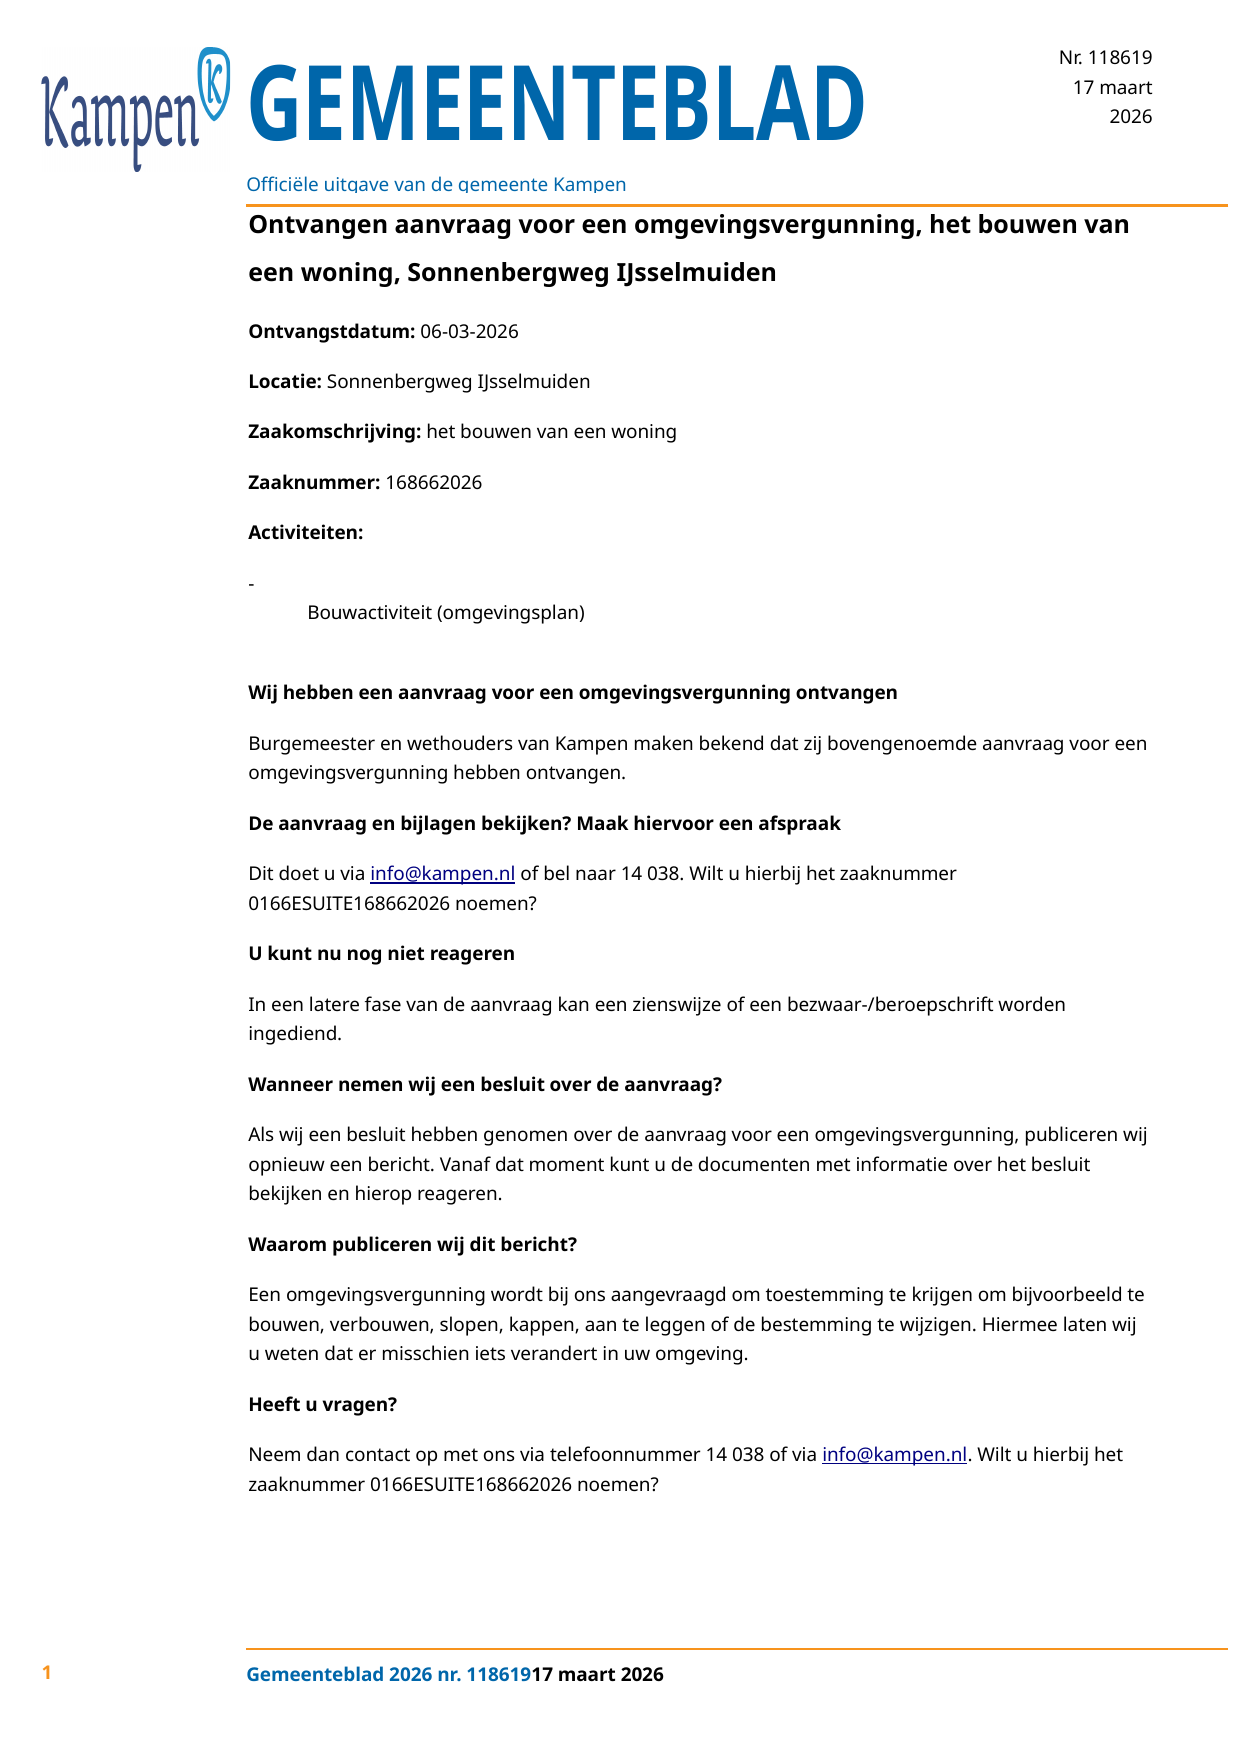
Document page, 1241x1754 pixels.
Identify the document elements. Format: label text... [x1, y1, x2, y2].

text Locatie: Sonnenbergweg IJsselmuiden [248, 368, 1152, 394]
text Burgemeester en wethouders van Kampen maken bekend dat zij bovengenoemde aanvraag voor een omgevingsvergunning hebben ontvangen. [248, 730, 1152, 785]
text Ontvangstdatum: 06-03-2026 [248, 318, 1152, 344]
text Neem dan contact op met ons via telefoonnummer 14 038 of via info@kampen.nl. Wilt u hierbij het zaaknummer 0166ESUITE168662026 noemen? [248, 1441, 1152, 1497]
list Bouwactiviteit (omgevingsplan) [248, 599, 1152, 625]
text Waarom publiceren wij dit bericht? [248, 1231, 1152, 1257]
text Een omgevingsvergunning wordt bij ons aangevraagd om toestemming te krijgen om bijvoorbeeld te bouwen, verbouwen, slopen, kappen, aan te leggen of de bestemming te wijzigen. Hiermee laten wij u weten dat er misschien iets verandert in uw omgeving. [248, 1281, 1152, 1366]
text De aanvraag en bijlagen bekijken? Maak hiervoor een afspraak [248, 810, 1152, 836]
text In een latere fase van de aanvraag kan een zienswijze of een bezwaar-/beroepschrift worden ingediend. [248, 991, 1152, 1046]
text Zaakomschrijving: het bouwen van een woning [248, 419, 1152, 444]
text Activiteiten: [248, 519, 1152, 545]
text U kunt nu nog niet reageren [248, 940, 1152, 966]
text Ontvangen aanvraag voor een omgevingsvergunning, het bouwen van een woning, Sonnenbergweg IJsselmuiden [248, 207, 1152, 288]
text Zaaknummer: 168662026 [248, 469, 1152, 495]
text Wanneer nemen wij een besluit over de aanvraag? [248, 1071, 1152, 1097]
text Als wij een besluit hebben genomen over de aanvraag voor een omgevingsvergunning, publiceren wij opnieuw een bericht. Vanaf dat moment kunt u de documenten met informatie over het besluit bekijken en hierop reageren. [248, 1121, 1152, 1206]
text Heeft u vragen? [248, 1391, 1152, 1417]
text Wij hebben een aanvraag voor een omgevingsvergunning ontvangen [248, 679, 1152, 705]
text Dit doet u via info@kampen.nl of bel naar 14 038. Wilt u hierbij het zaaknummer 0166ESUITE168662026 noemen? [248, 860, 1152, 916]
picture [41, 47, 231, 172]
